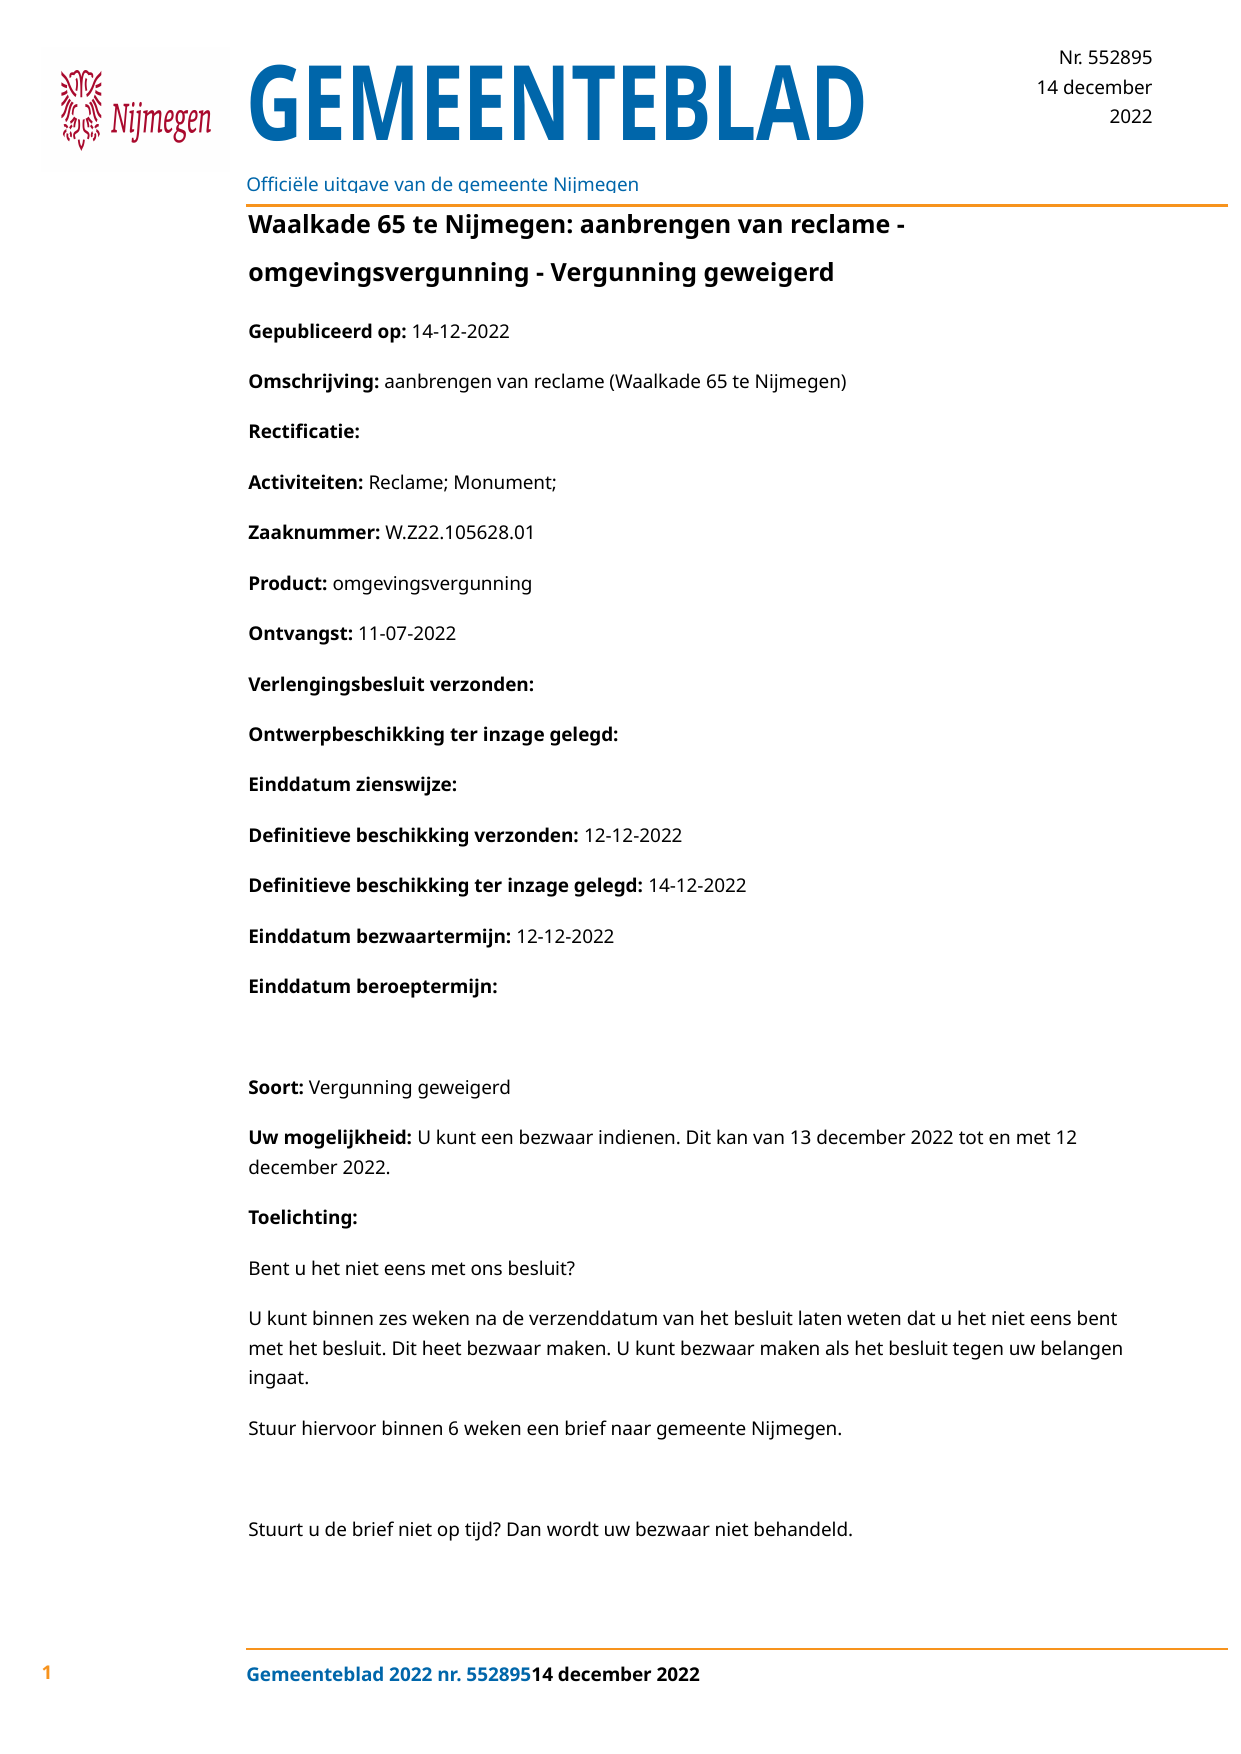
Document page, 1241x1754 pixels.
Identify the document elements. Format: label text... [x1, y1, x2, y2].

text Uw mogelijkheid: U kunt een bezwaar indienen. Dit kan van 13 december 2022 tot en met 12 december 2022. [248, 1124, 1152, 1180]
text Verlengingsbesluit verzonden: [248, 671, 1152, 697]
text Einddatum zienswijze: [248, 772, 1152, 797]
text Waalkade 65 te Nijmegen: aanbrengen van reclame - omgevingsvergunning - Vergunning geweigerd [248, 207, 1152, 288]
text Zaaknummer: W.Z22.105628.01 [248, 519, 1152, 545]
text Bent u het niet eens met ons besluit? [248, 1255, 1152, 1281]
text Definitieve beschikking verzonden: 12-12-2022 [248, 822, 1152, 848]
text Ontwerpbeschikking ter inzage gelegd: [248, 721, 1152, 747]
picture [41, 47, 231, 172]
text Einddatum bezwaartermijn: 12-12-2022 [248, 923, 1152, 949]
text Stuur hiervoor binnen 6 weken een brief naar gemeente Nijmegen. [248, 1415, 1152, 1441]
text Toelichting: [248, 1204, 1152, 1230]
text Product: omgevingsvergunning [248, 570, 1152, 596]
text U kunt binnen zes weken na de verzenddatum van het besluit laten weten dat u het niet eens bent met het besluit. Dit heet bezwaar maken. U kunt bezwaar maken als het besluit tegen uw belangen ingaat. [248, 1305, 1152, 1390]
text Definitieve beschikking ter inzage gelegd: 14-12-2022 [248, 872, 1152, 898]
text Stuurt u de brief niet op tijd? Dan wordt uw bezwaar niet behandeld. [248, 1516, 1152, 1542]
text Omschrijving: aanbrengen van reclame (Waalkade 65 te Nijmegen) [248, 368, 1152, 394]
text Rectificatie: [248, 419, 1152, 444]
text Gepubliceerd op: 14-12-2022 [248, 318, 1152, 344]
text Ontvangst: 11-07-2022 [248, 620, 1152, 646]
text Einddatum beroeptermijn: [248, 973, 1152, 999]
text Soort: Vergunning geweigerd [248, 1074, 1152, 1100]
text Activiteiten: Reclame; Monument; [248, 469, 1152, 495]
